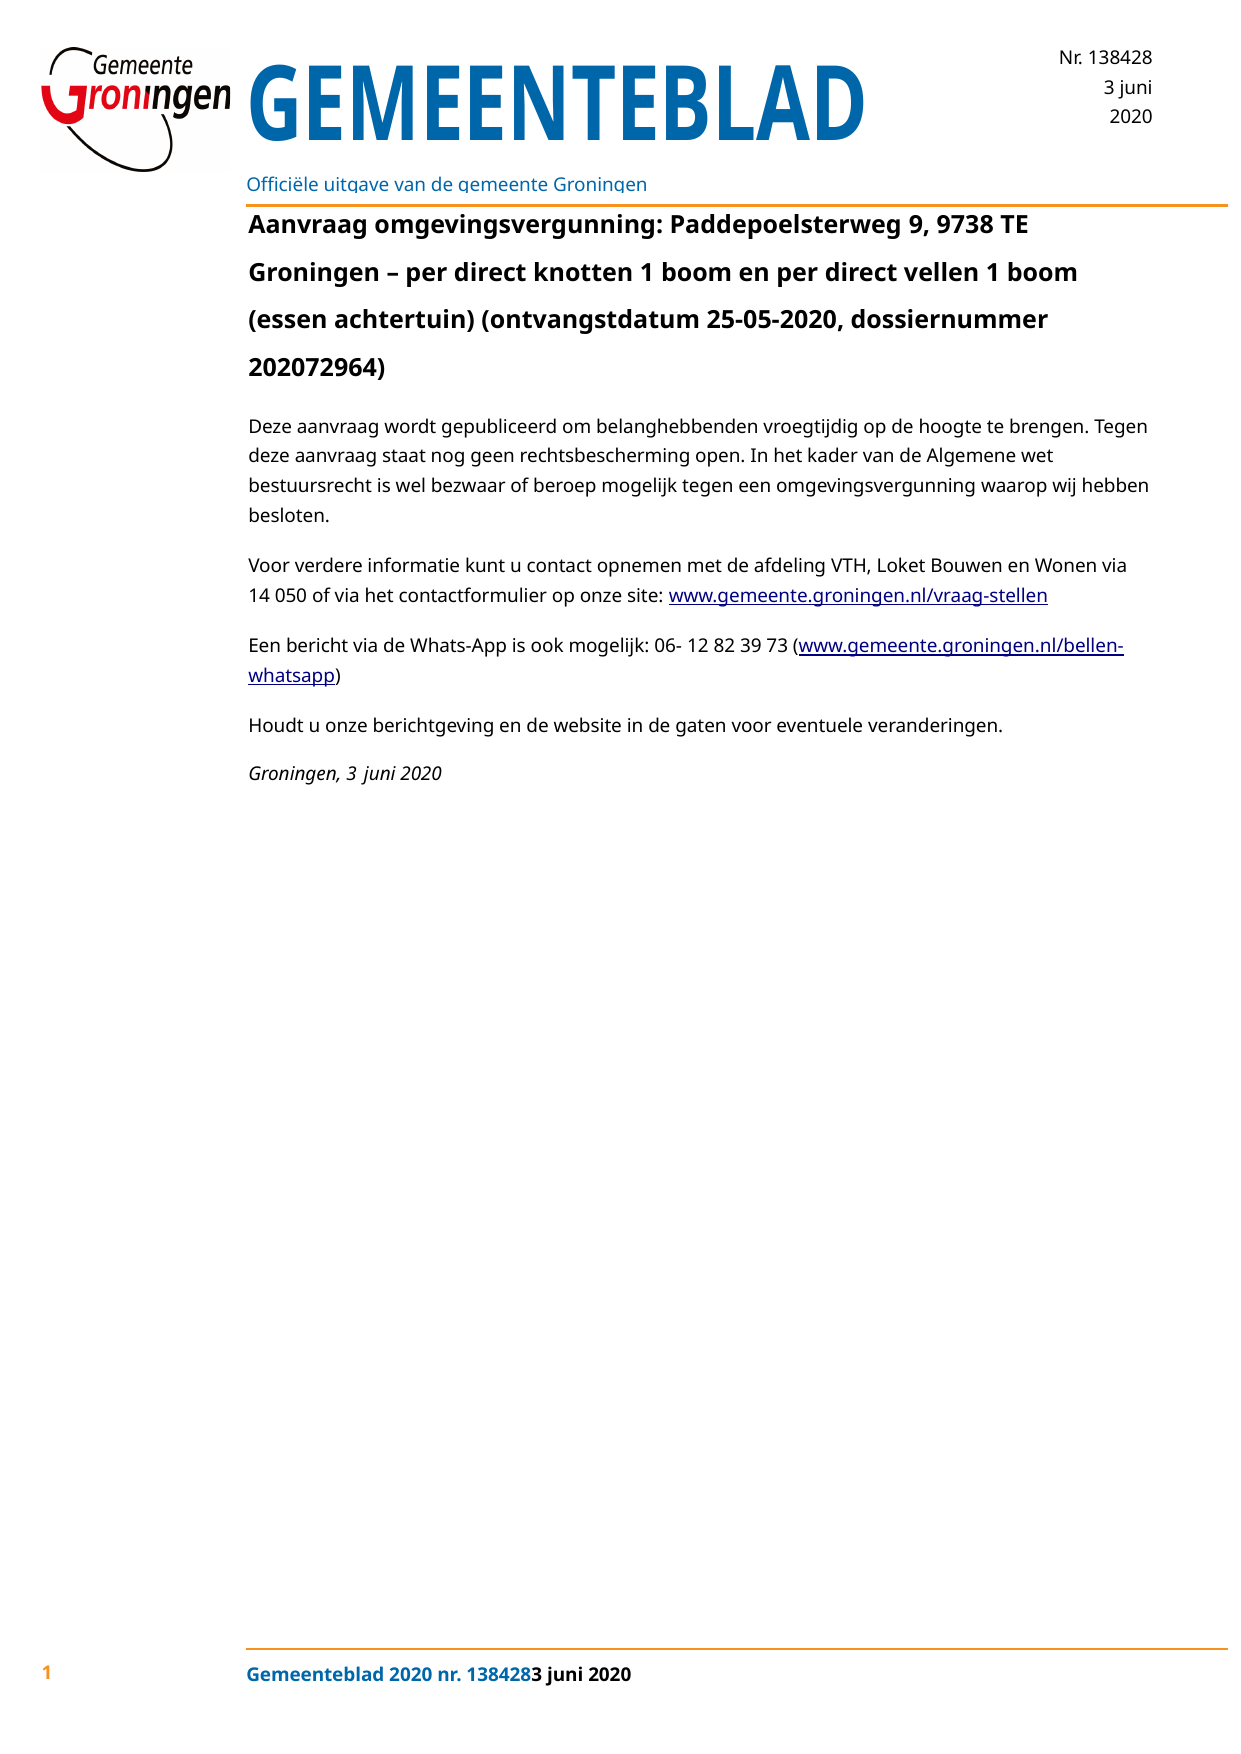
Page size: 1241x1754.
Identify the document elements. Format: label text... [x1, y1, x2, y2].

text Deze aanvraag wordt gepubliceerd om belanghebbenden vroegtijdig op de hoogte te brengen. Tegen deze aanvraag staat nog geen rechtsbescherming open. In het kader van de Algemene wet bestuursrecht is wel bezwaar of beroep mogelijk tegen een omgevingsvergunning waarop wij hebben besloten. [248, 413, 1152, 528]
text Aanvraag omgevingsvergunning: Paddepoelsterweg 9, 9738 TE Groningen – per direct knotten 1 boom en per direct vellen 1 boom (essen achtertuin) (ontvangstdatum 25-05-2020, dossiernummer 202072964) [248, 207, 1152, 384]
text Groningen, 3 juni 2020 [248, 760, 1152, 786]
text Een bericht via de Whats-App is ook mogelijk: 06- 12 82 39 73 (www.gemeente.groningen.nl/bellen-whatsapp) [248, 632, 1152, 688]
picture [41, 47, 231, 172]
text Houdt u onze berichtgeving en de website in de gaten voor eventuele veranderingen. [248, 712, 1152, 738]
text Voor verdere informatie kunt u contact opnemen met de afdeling VTH, Loket Bouwen en Wonen via 14 050 of via het contactformulier op onze site: www.gemeente.groningen.nl/vraag-stellen [248, 552, 1152, 608]
